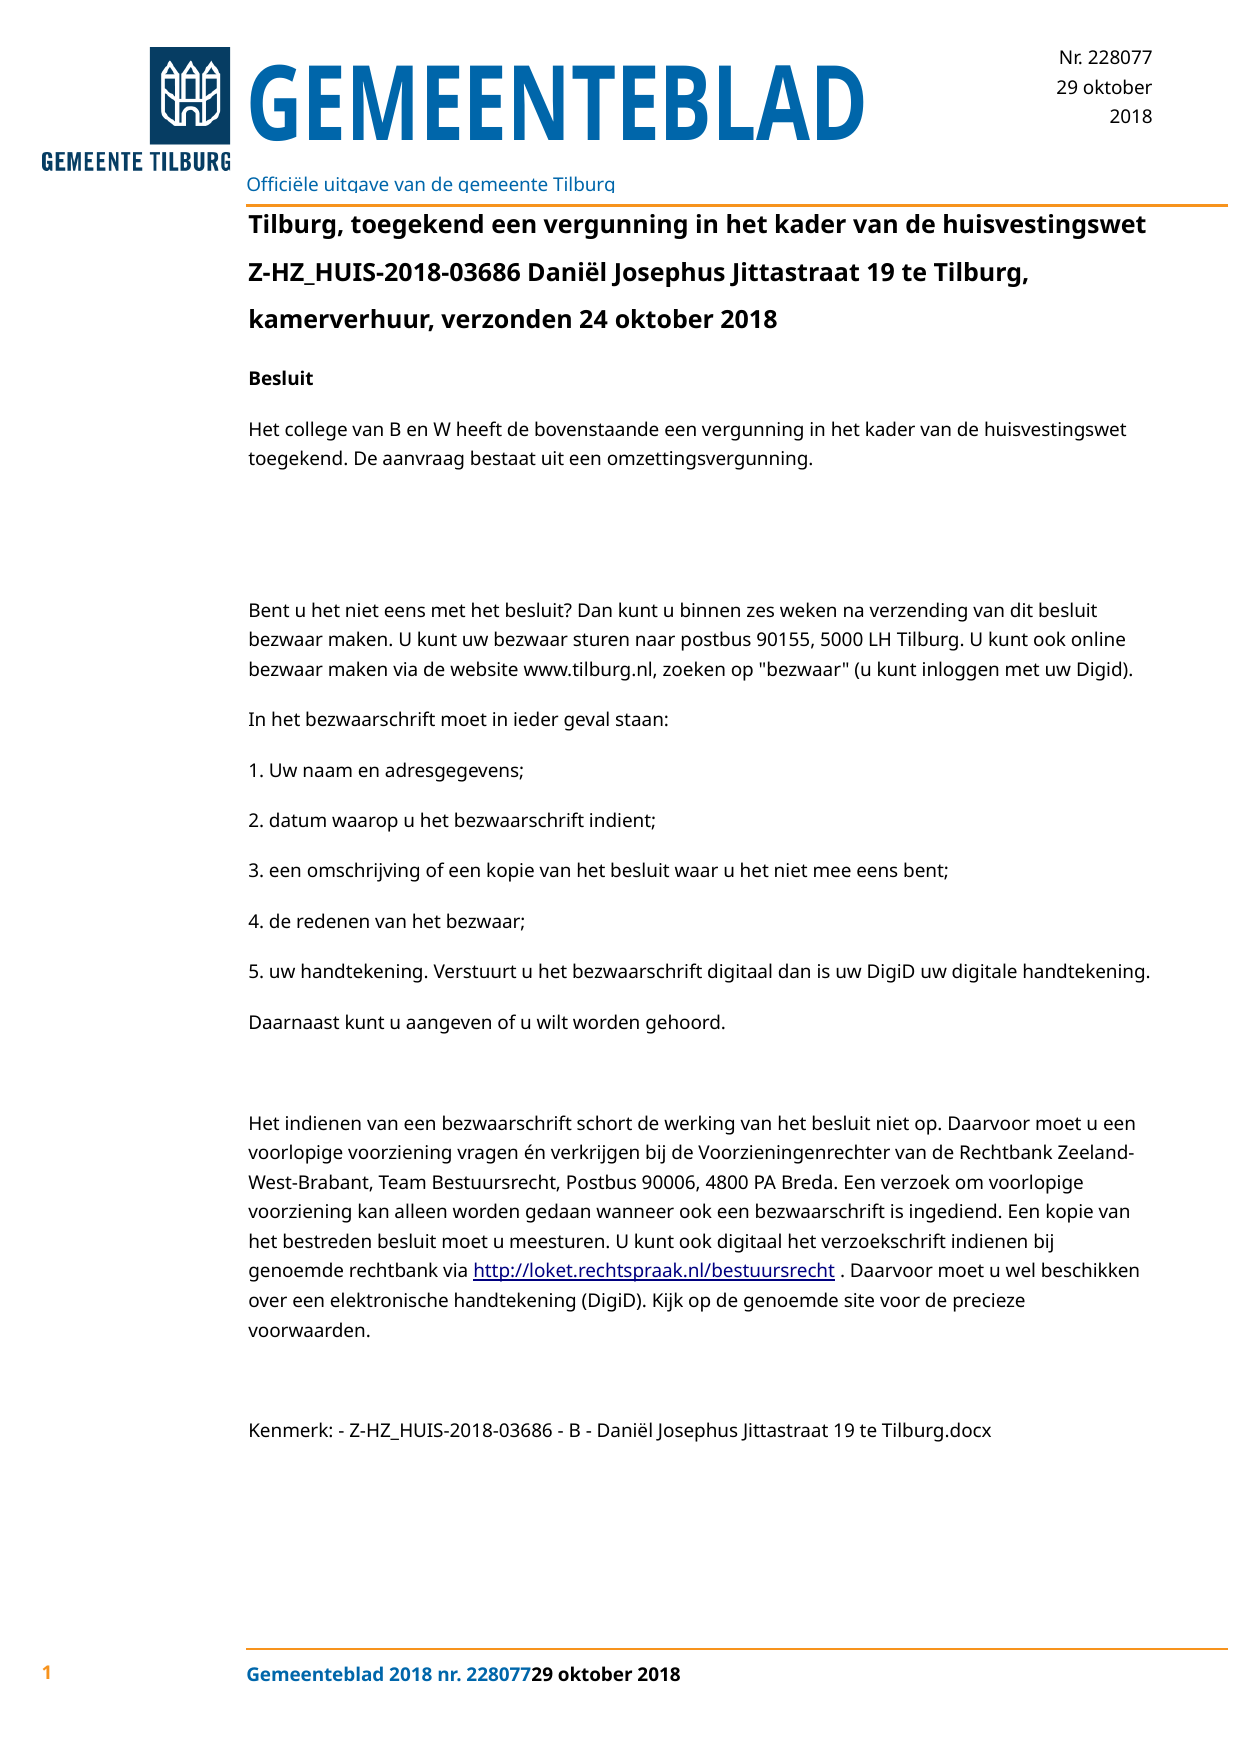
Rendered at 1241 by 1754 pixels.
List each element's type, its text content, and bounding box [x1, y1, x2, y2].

text Kenmerk: - Z-HZ_HUIS-2018-03686 - B - Daniël Josephus Jittastraat 19 te Tilburg.docx [248, 1418, 1152, 1443]
text Tilburg, toegekend een vergunning in het kader van de huisvestingswet Z-HZ_HUIS-2018-03686 Daniël Josephus Jittastraat 19 te Tilburg, kamerverhuur, verzonden 24 oktober 2018 [248, 207, 1152, 336]
text In het bezwaarschrift moet in ieder geval staan: [248, 706, 1152, 732]
text Het indienen van een bezwaarschrift schort de werking van het besluit niet op. Daarvoor moet u een voorlopige voorziening vragen én verkrijgen bij de Voorzieningenrechter van de Rechtbank Zeeland-West-Brabant, Team Bestuursrecht, Postbus 90006, 4800 PA Breda. Een verzoek om voorlopige voorziening kan alleen worden gedaan wanneer ook een bezwaarschrift is ingediend. Een kopie van het bestreden besluit moet u meesturen. U kunt ook digitaal het verzoekschrift indienen bij genoemde rechtbank via http://loket.rechtspraak.nl/bestuursrecht . Daarvoor moet u wel beschikken over een elektronische handtekening (DigiD). Kijk op de genoemde site voor de precieze voorwaarden. [248, 1110, 1152, 1342]
text Daarnaast kunt u aangeven of u wilt worden gehoord. [248, 1009, 1152, 1034]
text 3. een omschrijving of een kopie van het besluit waar u het niet mee eens bent; [248, 858, 1152, 883]
text Besluit [248, 366, 1152, 391]
text 2. datum waarop u het bezwaarschrift indient; [248, 807, 1152, 833]
text Het college van B en W heeft de bovenstaande een vergunning in het kader van de huisvestingswet toegekend. De aanvraag bestaat uit een omzettingsvergunning. [248, 416, 1152, 471]
text 4. de redenen van het bezwaar; [248, 908, 1152, 934]
text Bent u het niet eens met het besluit? Dan kunt u binnen zes weken na verzending van dit besluit bezwaar maken. U kunt uw bezwaar sturen naar postbus 90155, 5000 LH Tilburg. U kunt ook online bezwaar maken via de website www.tilburg.nl, zoeken op "bezwaar" (u kunt inloggen met uw Digid). [248, 597, 1152, 682]
text 5. uw handtekening. Verstuurt u het bezwaarschrift digitaal dan is uw DigiD uw digitale handtekening. [248, 958, 1152, 984]
picture [41, 47, 231, 172]
text 1. Uw naam en adresgegevens; [248, 757, 1152, 782]
